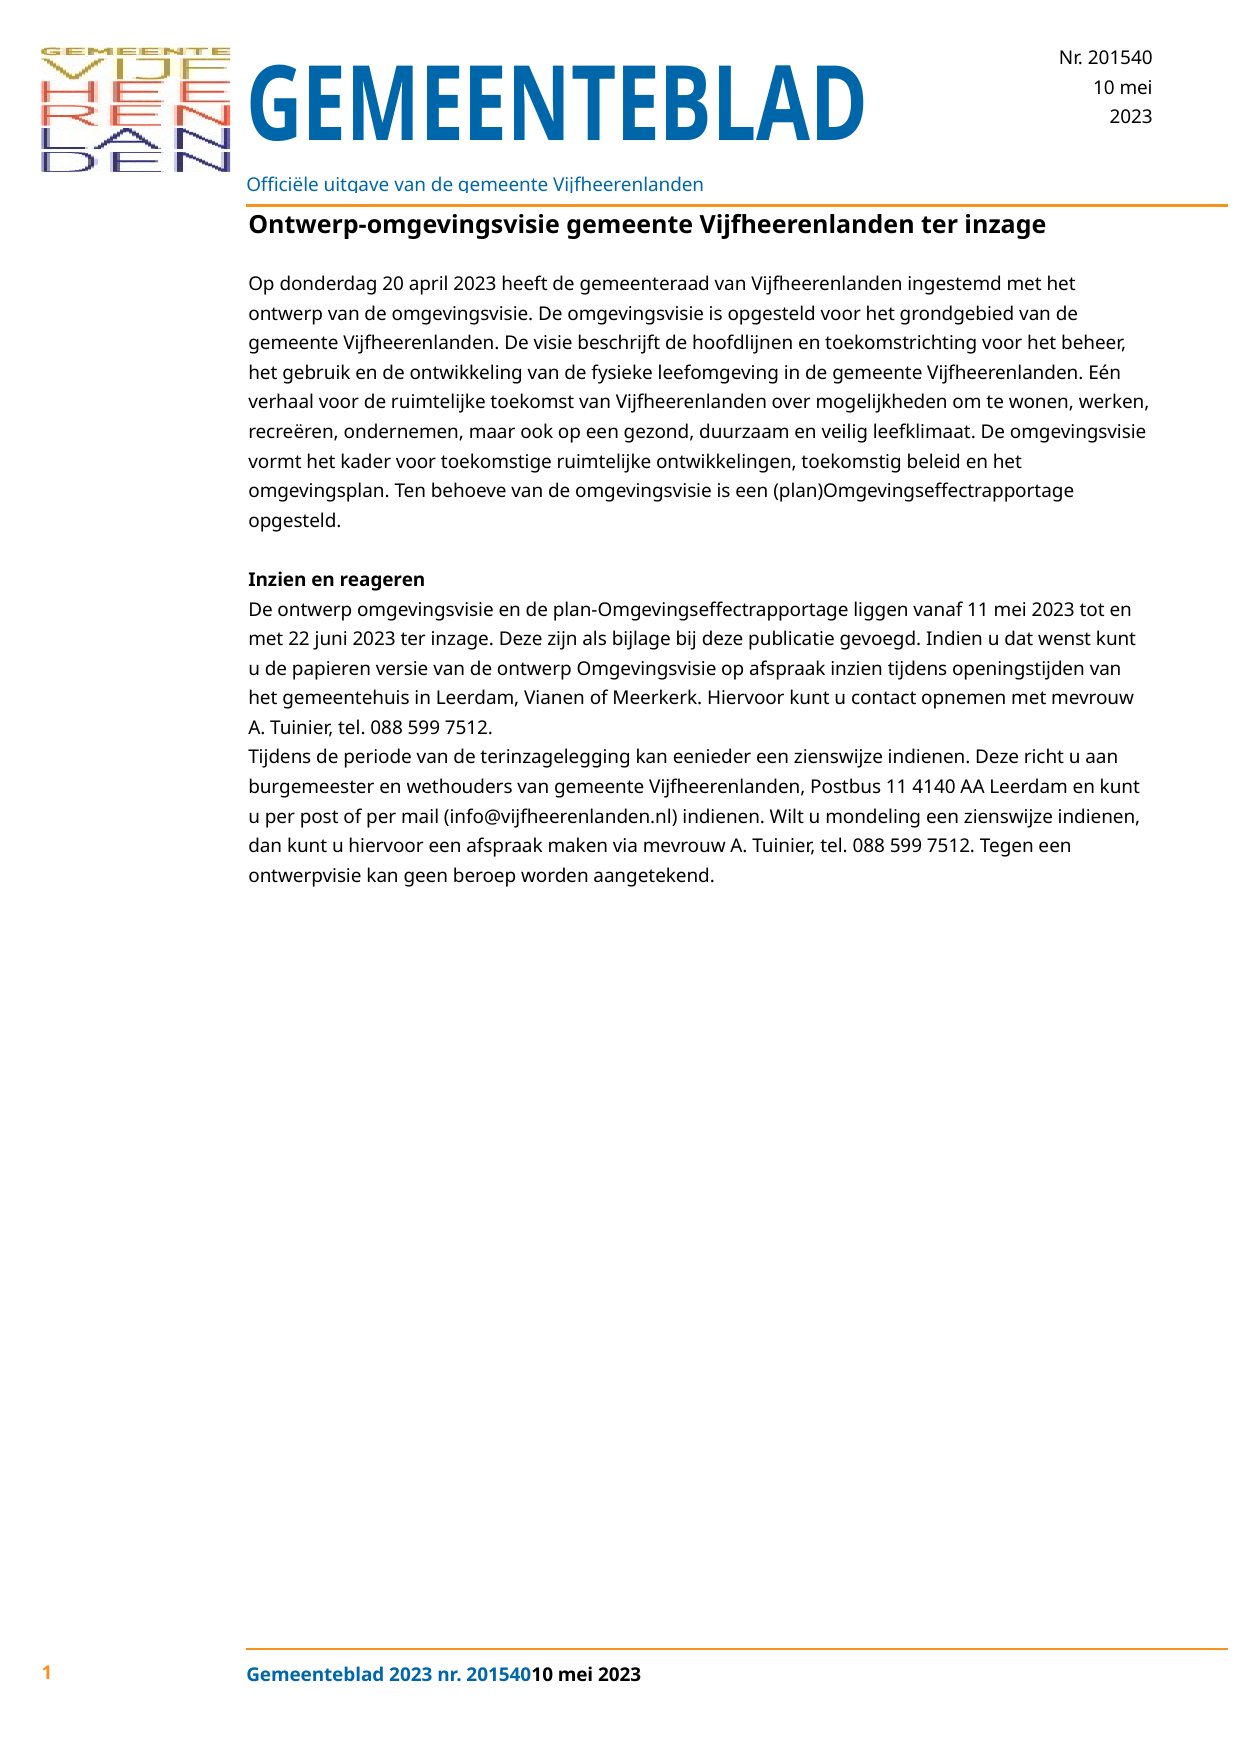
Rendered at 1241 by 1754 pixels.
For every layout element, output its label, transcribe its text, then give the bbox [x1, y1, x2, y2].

text Ontwerp-omgevingsvisie gemeente Vijfheerenlanden ter inzage [248, 207, 1152, 241]
text Op donderdag 20 april 2023 heeft de gemeenteraad van Vijfheerenlanden ingestemd met het ontwerp van de omgevingsvisie. De omgevingsvisie is opgesteld voor het grondgebied van de gemeente Vijfheerenlanden. De visie beschrijft de hoofdlijnen en toekomstrichting voor het beheer, het gebruik en de ontwikkeling van de fysieke leefomgeving in de gemeente Vijfheerenlanden. Eén verhaal voor de ruimtelijke toekomst van Vijfheerenlanden over mogelijkheden om te wonen, werken, recreëren, ondernemen, maar ook op een gezond, duurzaam en veilig leefklimaat. De omgevingsvisie vormt het kader voor toekomstige ruimtelijke ontwikkelingen, toekomstig beleid en het omgevingsplan. Ten behoeve van de omgevingsvisie is een (plan)Omgevingseffectrapportage opgesteld. [248, 270, 1152, 533]
text Inzien en reageren [248, 566, 1152, 592]
text De ontwerp omgevingsvisie en de plan-Omgevingseffectrapportage liggen vanaf 11 mei 2023 tot en met 22 juni 2023 ter inzage. Deze zijn als bijlage bij deze publicatie gevoegd. Indien u dat wenst kunt u de papieren versie van de ontwerp Omgevingsvisie op afspraak inzien tijdens openingstijden van het gemeentehuis in Leerdam, Vianen of Meerkerk. Hiervoor kunt u contact opnemen met mevrouw A. Tuinier, tel. 088 599 7512. [248, 596, 1152, 740]
picture [41, 47, 231, 172]
text Tijdens de periode van de terinzagelegging kan eenieder een zienswijze indienen. Deze richt u aan burgemeester en wethouders van gemeente Vijfheerenlanden, Postbus 11 4140 AA Leerdam en kunt u per post of per mail (info@vijfheerenlanden.nl) indienen. Wilt u mondeling een zienswijze indienen, dan kunt u hiervoor een afspraak maken via mevrouw A. Tuinier, tel. 088 599 7512. Tegen een ontwerpvisie kan geen beroep worden aangetekend. [248, 744, 1152, 888]
